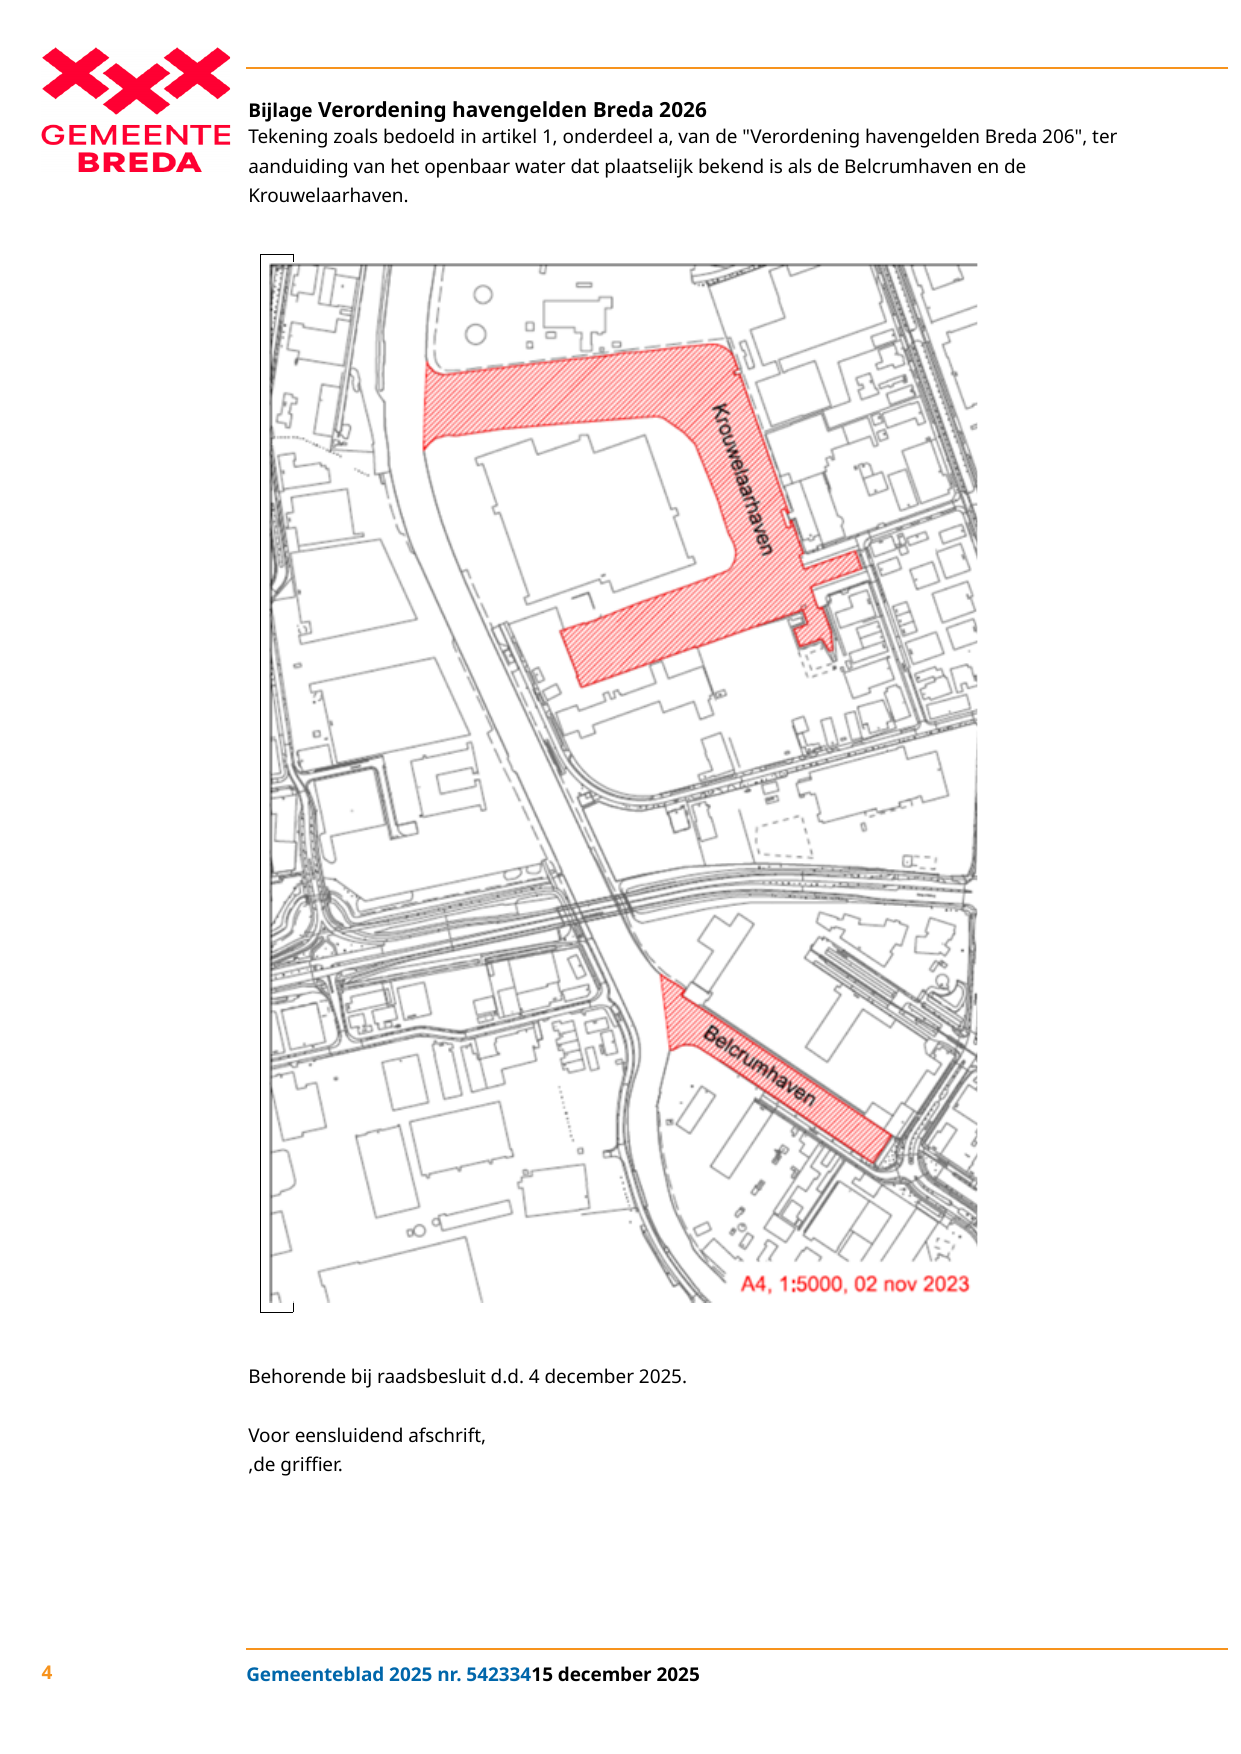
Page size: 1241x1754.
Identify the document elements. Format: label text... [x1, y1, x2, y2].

text Behorende bij raadsbesluit d.d. 4 december 2025. [248, 1363, 1152, 1389]
text Bijlage Verordening havengelden Breda 2026 [248, 95, 1152, 123]
picture [41, 47, 231, 172]
text ,de griffier. [248, 1452, 1152, 1477]
text Voor eensluidend afschrift, [248, 1422, 1152, 1448]
picture [268, 262, 978, 1303]
text Tekening zoals bedoeld in artikel 1, onderdeel a, van de "Verordening havengelden Breda 206", ter aanduiding van het openbaar water dat plaatselijk bekend is als de Belcrumhaven en de Krouwelaarhaven. [248, 123, 1152, 208]
